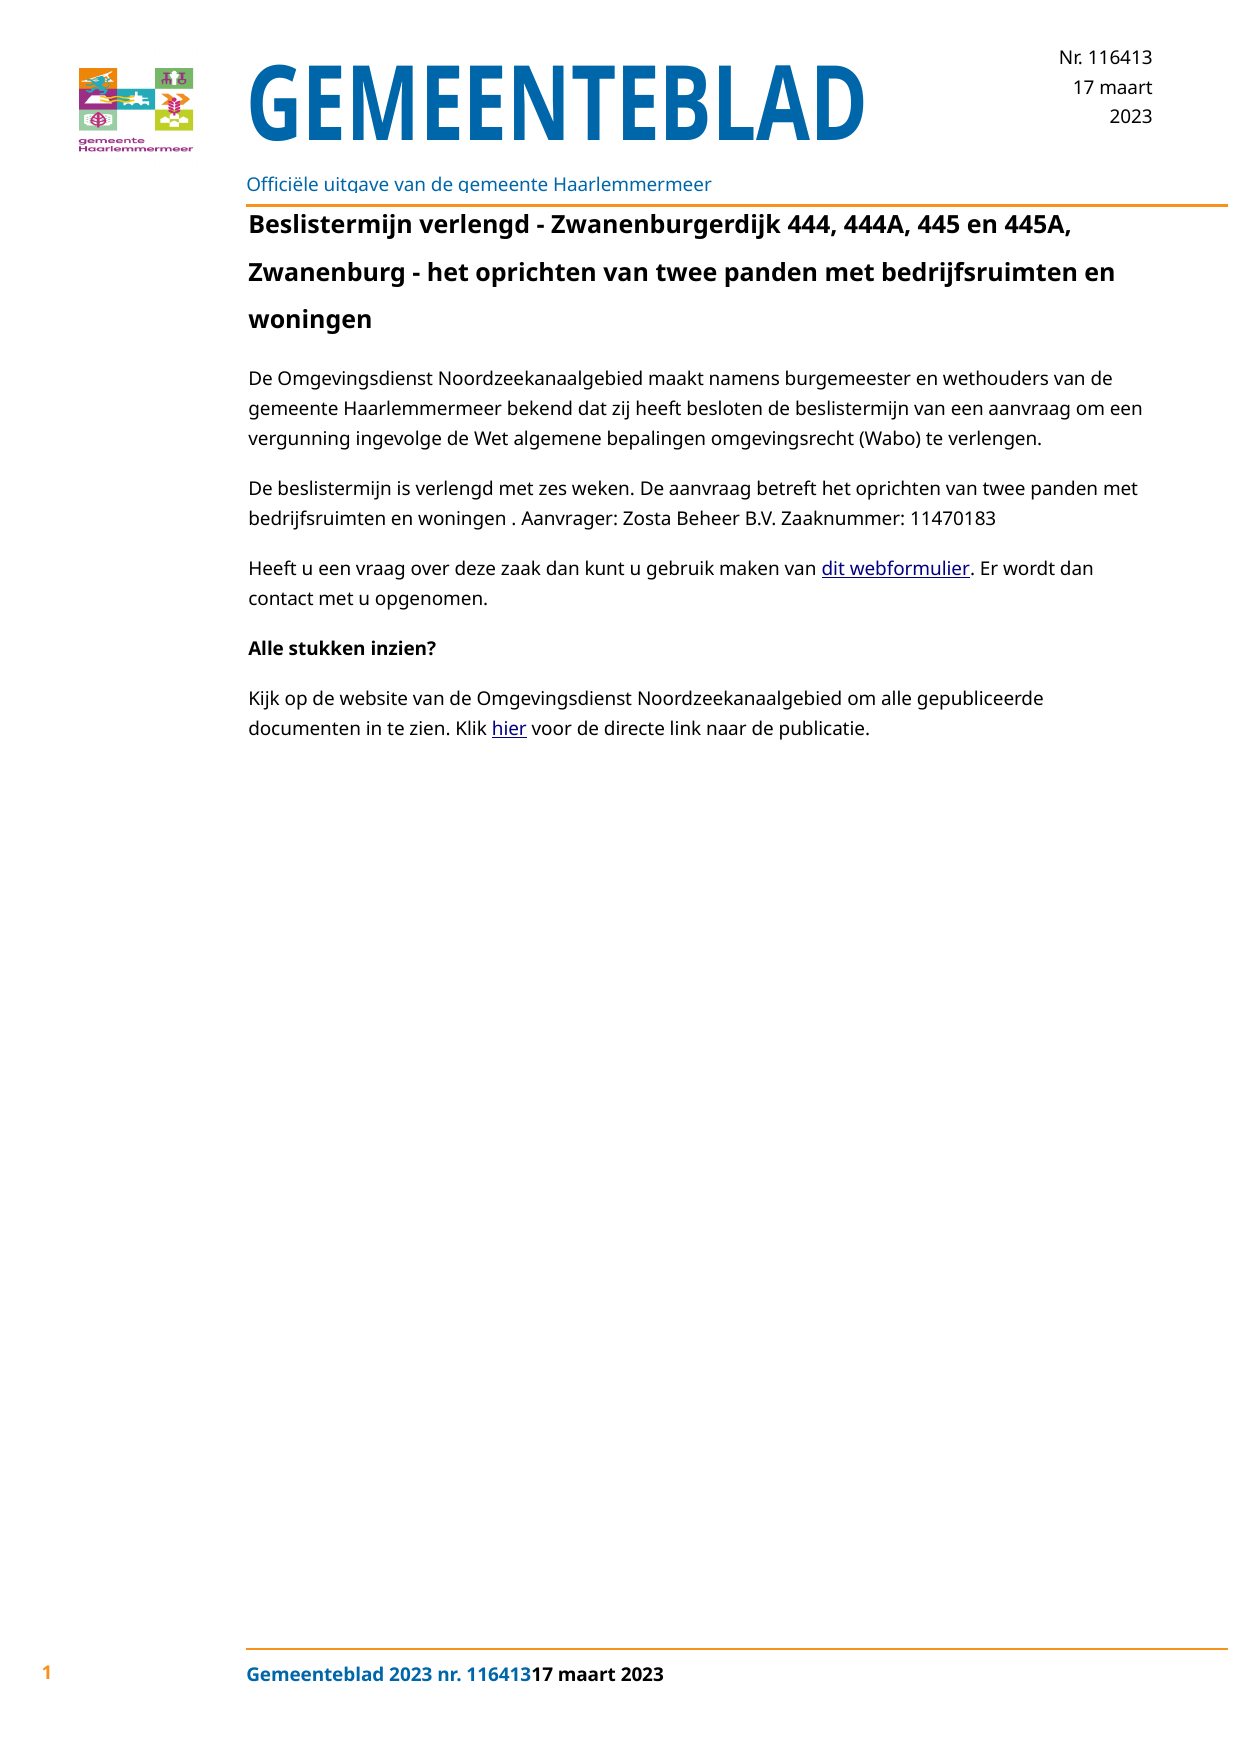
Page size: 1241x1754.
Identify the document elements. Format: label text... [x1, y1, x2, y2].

text De beslistermijn is verlengd met zes weken. De aanvraag betreft het oprichten van twee panden met bedrijfsruimten en woningen . Aanvrager: Zosta Beheer B.V. Zaaknummer: 11470183 [248, 475, 1152, 530]
text Heeft u een vraag over deze zaak dan kunt u gebruik maken van dit webformulier. Er wordt dan contact met u opgenomen. [248, 555, 1152, 610]
text Kijk op de website van de Omgevingsdienst Noordzeekanaalgebied om alle gepubliceerde documenten in te zien. Klik hier voor de directe link naar de publicatie. [248, 686, 1152, 741]
text Alle stukken inzien? [248, 635, 1152, 661]
text De Omgevingsdienst Noordzeekanaalgebied maakt namens burgemeester en wethouders van de gemeente Haarlemmermeer bekend dat zij heeft besloten de beslistermijn van een aanvraag om een vergunning ingevolge de Wet algemene bepalingen omgevingsrecht (Wabo) te verlengen. [248, 366, 1152, 450]
picture [41, 47, 231, 172]
text Beslistermijn verlengd - Zwanenburgerdijk 444, 444A, 445 en 445A, Zwanenburg - het oprichten van twee panden met bedrijfsruimten en woningen [248, 207, 1152, 336]
